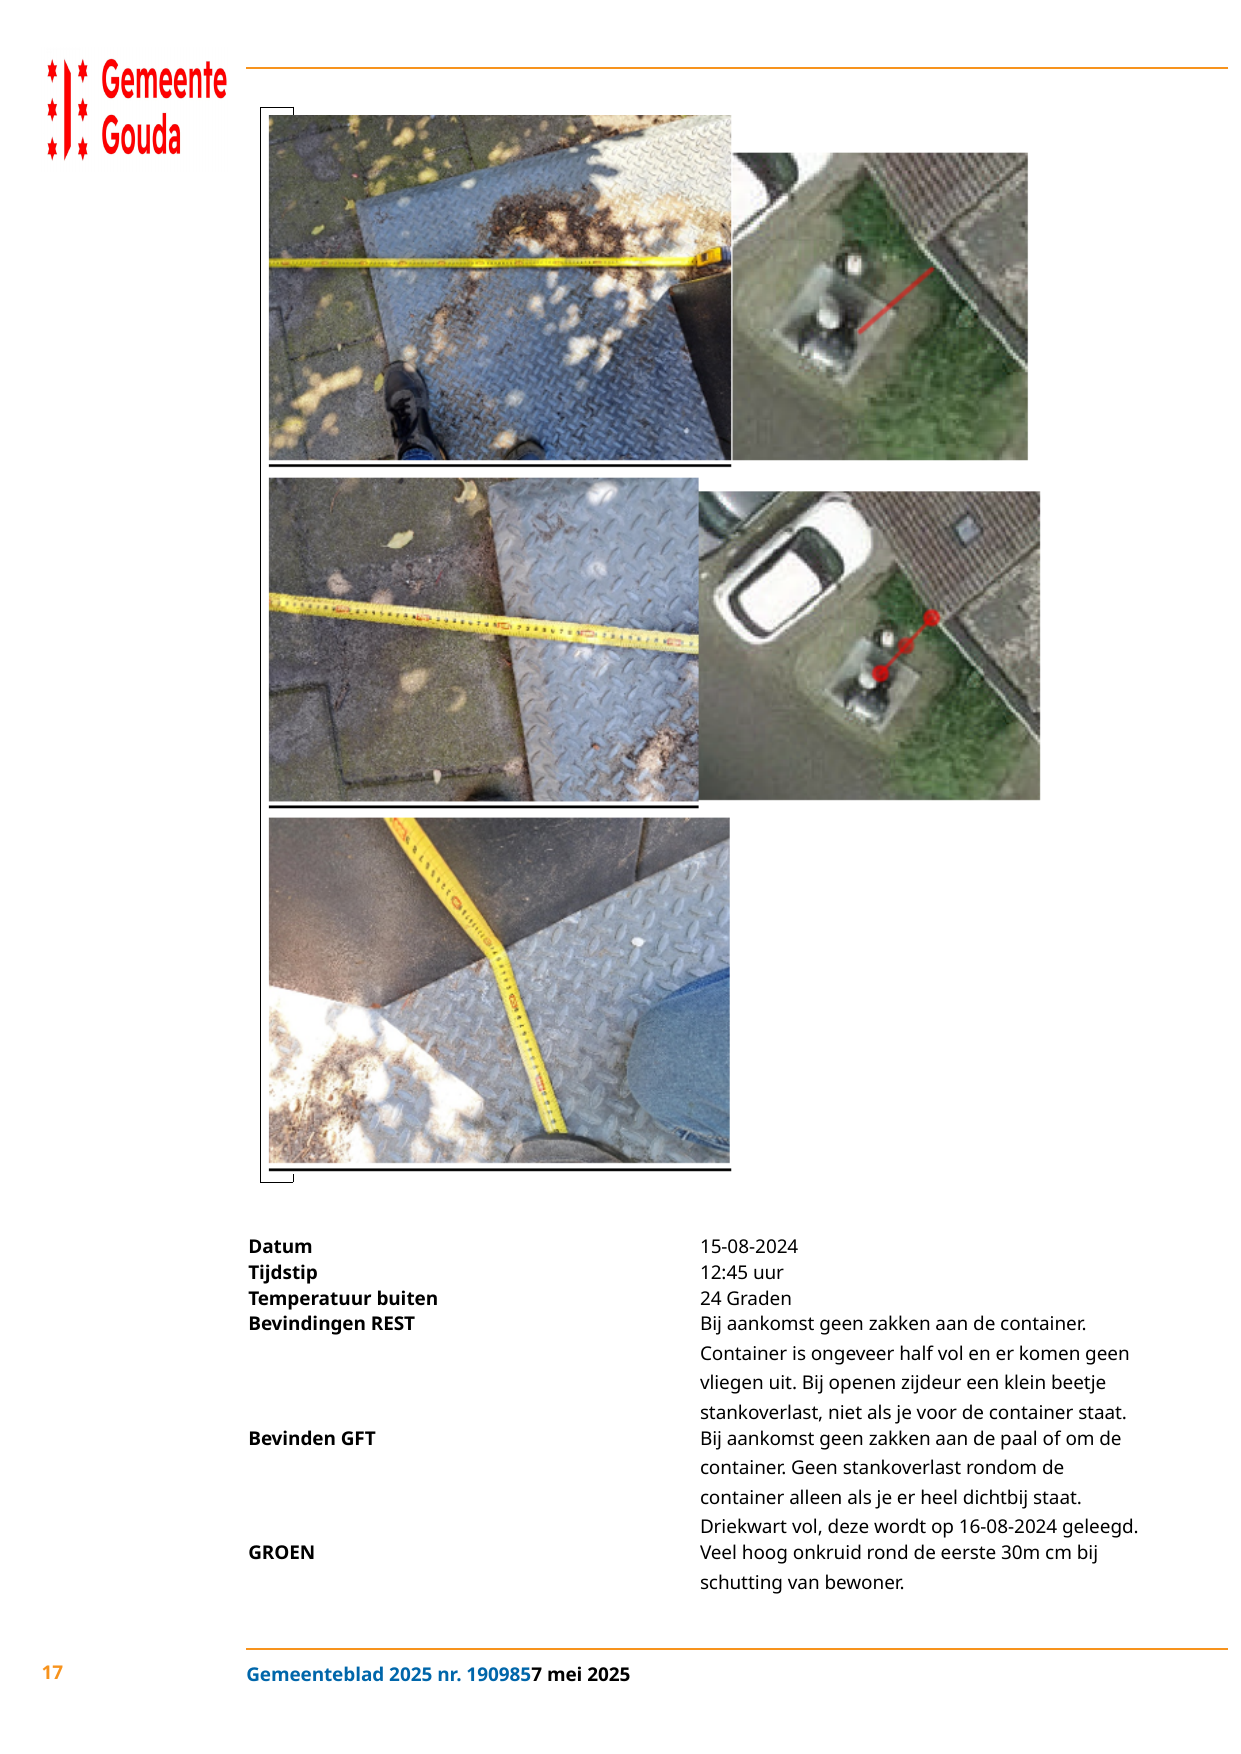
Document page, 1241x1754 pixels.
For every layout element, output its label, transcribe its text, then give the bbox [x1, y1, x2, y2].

table_header 15-08-2024 [700, 1233, 1152, 1259]
table_header Datum [248, 1233, 700, 1259]
picture [41, 47, 231, 172]
table_cell Tijdstip [248, 1259, 700, 1285]
table_cell 12:45 uur [700, 1259, 1152, 1285]
table_cell Temperatuur buiten [248, 1285, 700, 1310]
picture [268, 115, 1173, 1174]
table_cell 24 Graden [700, 1285, 1152, 1310]
table_cell Bij aankomst geen zakken aan de paal of om de container. Geen stankoverlast rondom de container alleen als je er heel dichtbij staat. Driekwart vol, deze wordt op 16-08-2024 geleegd. [700, 1425, 1152, 1539]
table_cell Bevindingen REST [248, 1310, 700, 1425]
table_cell GROEN [248, 1539, 700, 1595]
table_cell Bevinden GFT [248, 1425, 700, 1539]
table_cell Veel hoog onkruid rond de eerste 30m cm bij schutting van bewoner. [700, 1539, 1152, 1595]
table_cell Bij aankomst geen zakken aan de container. Container is ongeveer half vol en er komen geen vliegen uit. Bij openen zijdeur een klein beetje stankoverlast, niet als je voor de container staat. [700, 1310, 1152, 1425]
